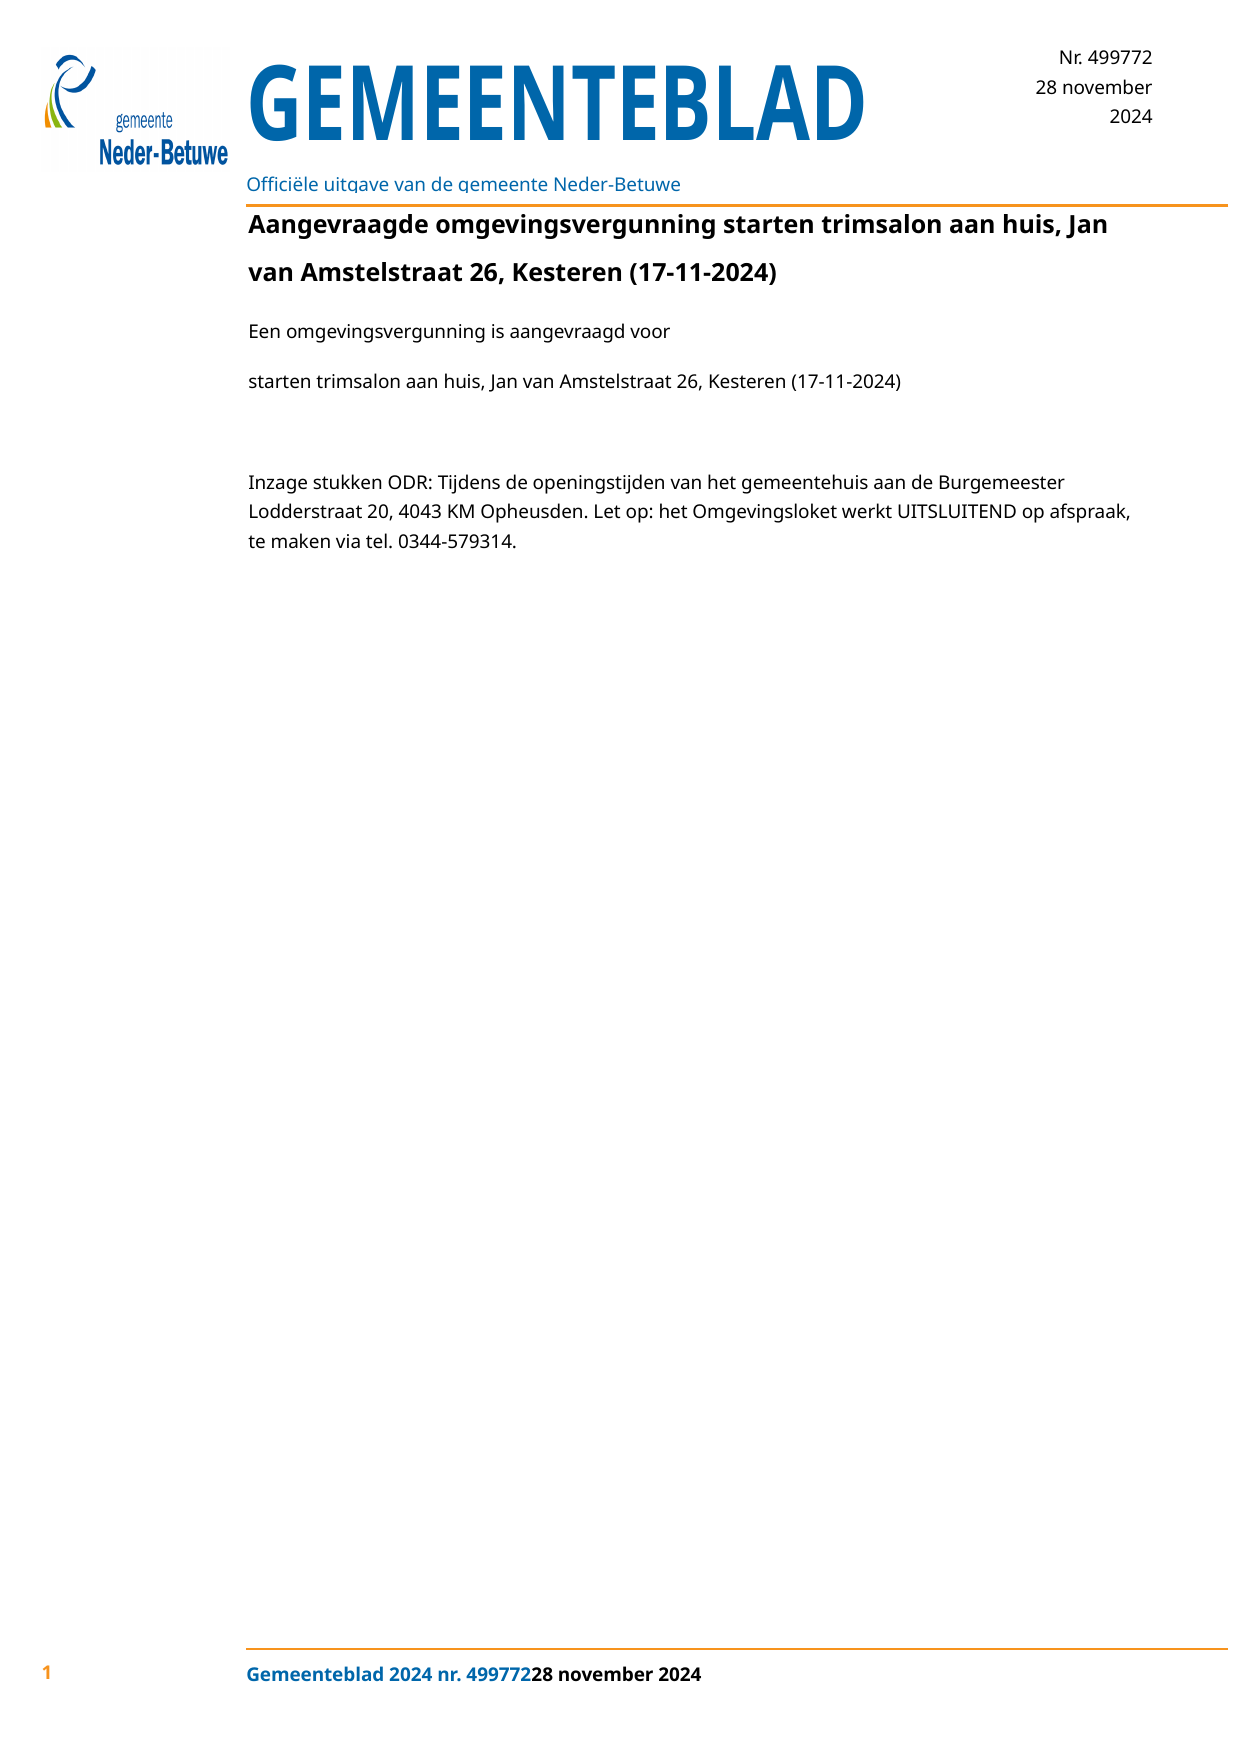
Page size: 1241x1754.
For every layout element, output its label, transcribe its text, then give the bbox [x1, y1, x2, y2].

text starten trimsalon aan huis, Jan van Amstelstraat 26, Kesteren (17-11-2024) [248, 368, 1152, 394]
picture [41, 47, 231, 172]
text Inzage stukken ODR: Tijdens de openingstijden van het gemeentehuis aan de Burgemeester Lodderstraat 20, 4043 KM Opheusden. Let op: het Omgevingsloket werkt UITSLUITEND op afspraak, te maken via tel. 0344-579314. [248, 469, 1152, 554]
text Een omgevingsvergunning is aangevraagd voor [248, 318, 1152, 344]
text Aangevraagde omgevingsvergunning starten trimsalon aan huis, Jan van Amstelstraat 26, Kesteren (17-11-2024) [248, 207, 1152, 288]
